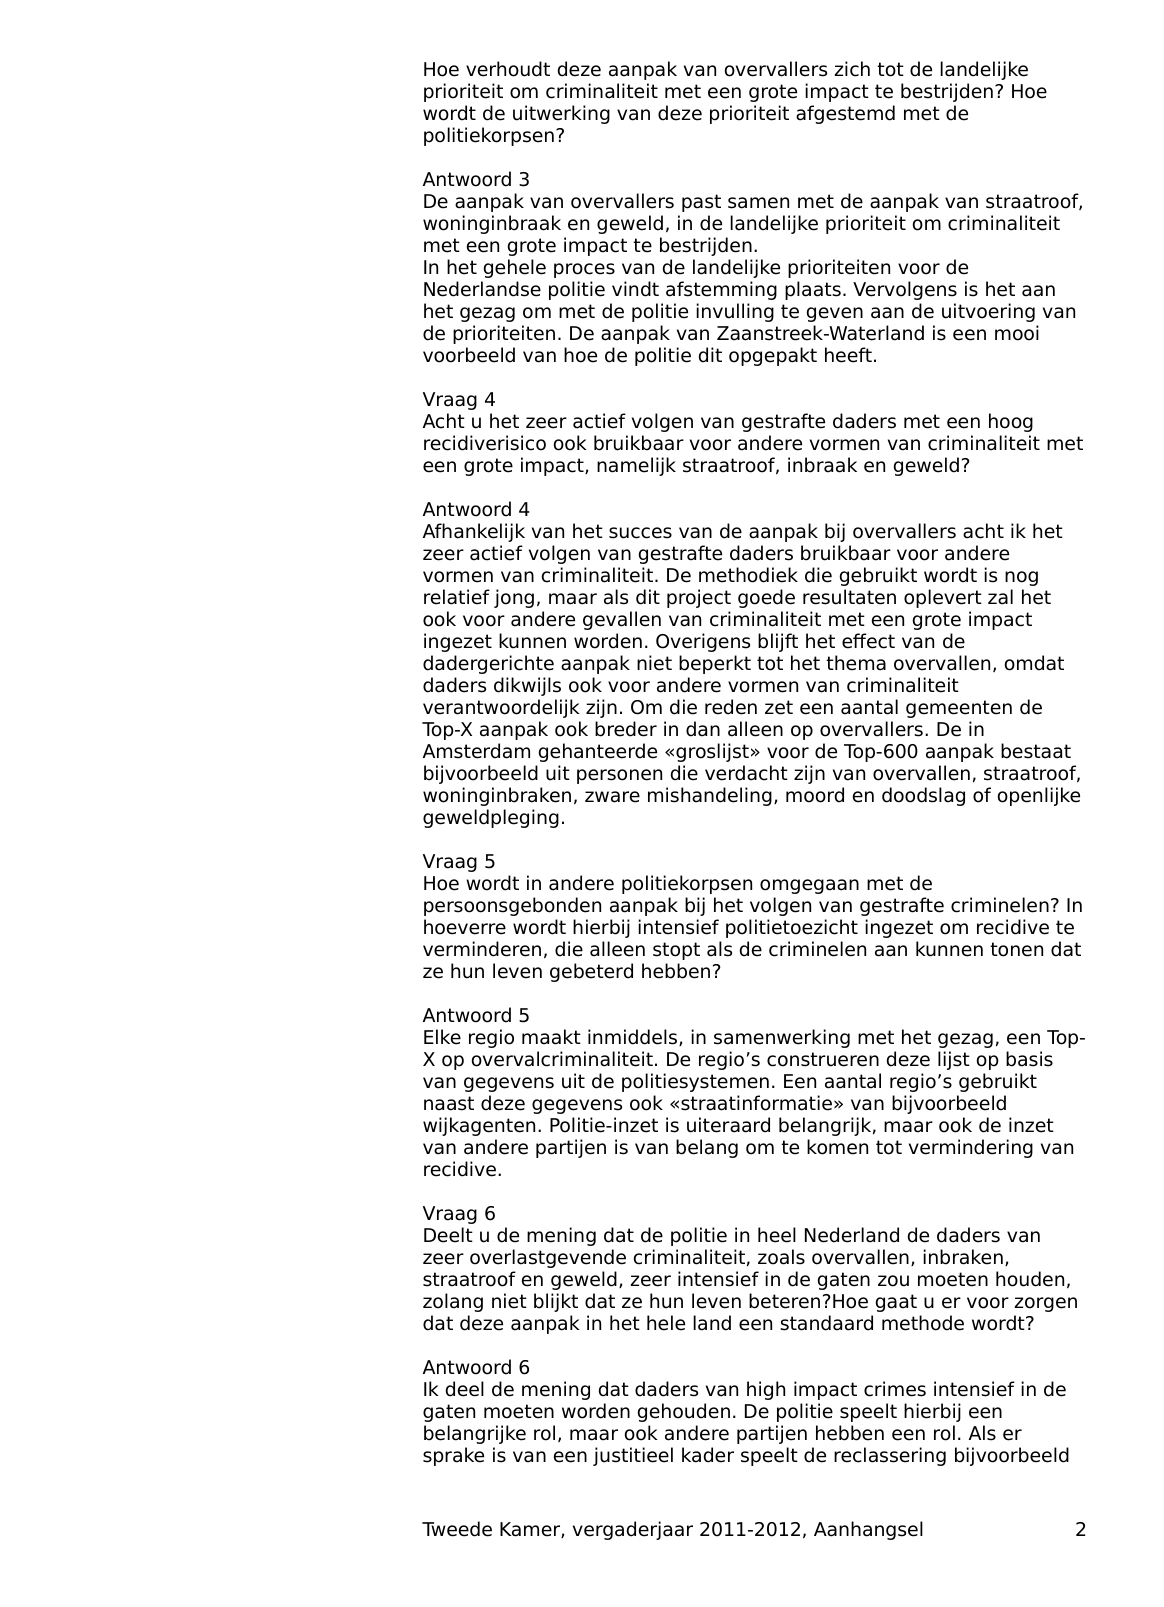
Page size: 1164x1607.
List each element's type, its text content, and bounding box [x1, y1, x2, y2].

text Antwoord 3 [422, 169, 1087, 191]
text Hoe verhoudt deze aanpak van overvallers zich tot de landelijke prioriteit om criminaliteit met een grote impact te bestrijden? Hoe wordt de uitwerking van deze prioriteit afgestemd met de politiekorpsen? [422, 59, 1087, 147]
text Hoe wordt in andere politiekorpsen omgegaan met de persoonsgebonden aanpak bij het volgen van gestrafte criminelen? In hoeverre wordt hierbij intensief politietoezicht ingezet om recidive te verminderen, die alleen stopt als de criminelen aan kunnen tonen dat ze hun leven gebeterd hebben? [422, 873, 1087, 983]
text Deelt u de mening dat de politie in heel Nederland de daders van zeer overlastgevende criminaliteit, zoals overvallen, inbraken, straatroof en geweld, zeer intensief in de gaten zou moeten houden, zolang niet blijkt dat ze hun leven beteren?Hoe gaat u er voor zorgen dat deze aanpak in het hele land een standaard methode wordt? [422, 1225, 1087, 1335]
text Antwoord 6 [422, 1357, 1087, 1379]
text De aanpak van overvallers past samen met de aanpak van straatroof, woninginbraak en geweld, in de landelijke prioriteit om criminaliteit met een grote impact te bestrijden. [422, 191, 1087, 257]
text Elke regio maakt inmiddels, in samenwerking met het gezag, een Top-X op overvalcriminaliteit. De regio’s construeren deze lijst op basis van gegevens uit de politiesystemen. Een aantal regio’s gebruikt naast deze gegevens ook «straatinformatie» van bijvoorbeeld wijkagenten. Politie-inzet is uiteraard belangrijk, maar ook de inzet van andere partijen is van belang om te komen tot vermindering van recidive. [422, 1027, 1087, 1181]
text Vraag 4 [422, 389, 1087, 411]
text Acht u het zeer actief volgen van gestrafte daders met een hoog recidiverisico ook bruikbaar voor andere vormen van criminaliteit met een grote impact, namelijk straatroof, inbraak en geweld? [422, 411, 1087, 477]
text Afhankelijk van het succes van de aanpak bij overvallers acht ik het zeer actief volgen van gestrafte daders bruikbaar voor andere vormen van criminaliteit. De methodiek die gebruikt wordt is nog relatief jong, maar als dit project goede resultaten oplevert zal het ook voor andere gevallen van criminaliteit met een grote impact ingezet kunnen worden. Overigens blijft het effect van de dadergerichte aanpak niet beperkt tot het thema overvallen, omdat daders dikwijls ook voor andere vormen van criminaliteit verantwoordelijk zijn. Om die reden zet een aantal gemeenten de Top-X aanpak ook breder in dan alleen op overvallers. De in Amsterdam gehanteerde «groslijst» voor de Top-600 aanpak bestaat bijvoorbeeld uit personen die verdacht zijn van overvallen, straatroof, woninginbraken, zware mishandeling, moord en doodslag of openlijke geweldpleging. [422, 521, 1087, 829]
text Vraag 6 [422, 1203, 1087, 1225]
text Antwoord 5 [422, 1005, 1087, 1027]
text Vraag 5 [422, 851, 1087, 873]
text In het gehele proces van de landelijke prioriteiten voor de Nederlandse politie vindt afstemming plaats. Vervolgens is het aan het gezag om met de politie invulling te geven aan de uitvoering van de prioriteiten. De aanpak van Zaanstreek-Waterland is een mooi voorbeeld van hoe de politie dit opgepakt heeft. [422, 257, 1087, 367]
text Antwoord 4 [422, 499, 1087, 521]
text Ik deel de mening dat daders van high impact crimes intensief in de gaten moeten worden gehouden. De politie speelt hierbij een belangrijke rol, maar ook andere partijen hebben een rol. Als er sprake is van een justitieel kader speelt de reclassering bijvoorbeeld [422, 1379, 1087, 1467]
